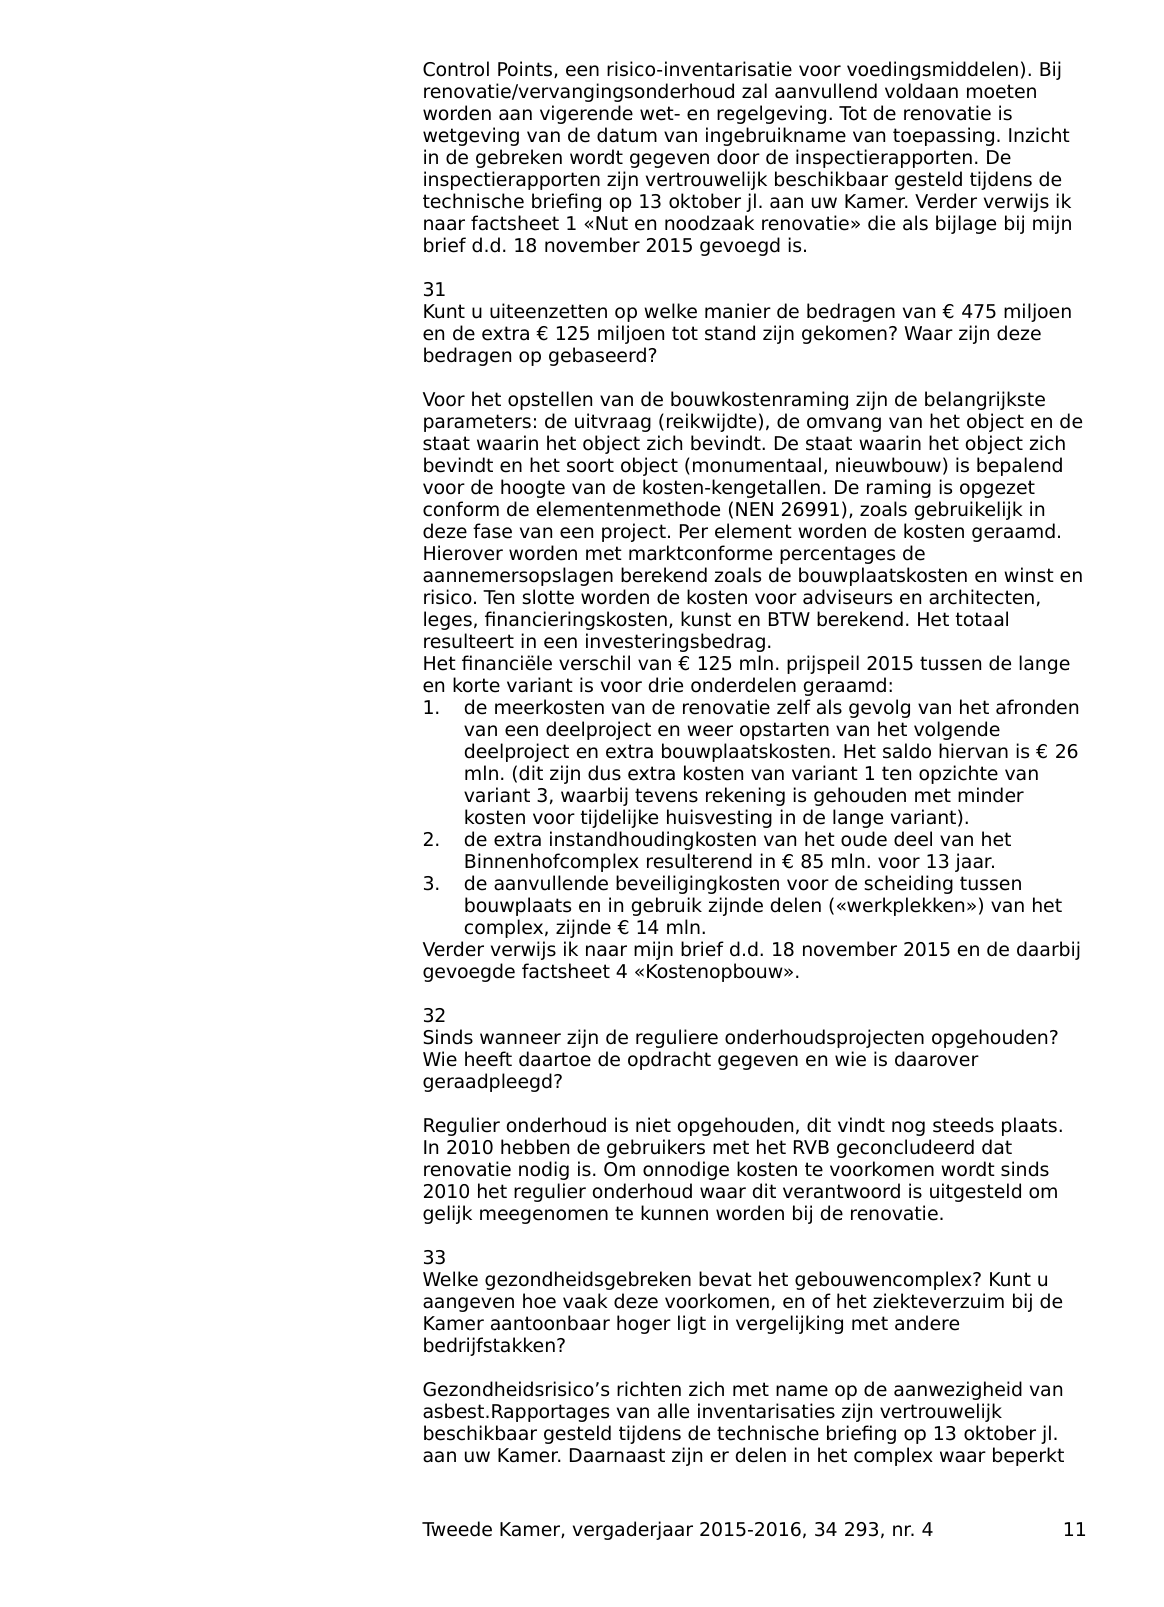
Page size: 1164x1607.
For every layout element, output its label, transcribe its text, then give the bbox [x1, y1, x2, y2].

text 33 [422, 1247, 1087, 1269]
text Sinds wanneer zijn de reguliere onderhoudsprojecten opgehouden? Wie heeft daartoe de opdracht gegeven en wie is daarover geraadpleegd? [422, 1027, 1087, 1093]
text Welke gezondheidsgebreken bevat het gebouwencomplex? Kunt u aangeven hoe vaak deze voorkomen, en of het ziekteverzuim bij de Kamer aantoonbaar hoger ligt in vergelijking met andere bedrijfstakken? [422, 1269, 1087, 1357]
text Kunt u uiteenzetten op welke manier de bedragen van € 475 miljoen en de extra € 125 miljoen tot stand zijn gekomen? Waar zijn deze bedragen op gebaseerd? [422, 301, 1087, 367]
text Control Points, een risico-inventarisatie voor voedingsmiddelen). Bij renovatie/vervangingsonderhoud zal aanvullend voldaan moeten worden aan vigerende wet- en regelgeving. Tot de renovatie is wetgeving van de datum van ingebruikname van toepassing. Inzicht in de gebreken wordt gegeven door de inspectierapporten. De inspectierapporten zijn vertrouwelijk beschikbaar gesteld tijdens de technische briefing op 13 oktober jl. aan uw Kamer. Verder verwijs ik naar factsheet 1 «Nut en noodzaak renovatie» die als bijlage bij mijn brief d.d. 18 november 2015 gevoegd is. [422, 59, 1087, 257]
text Gezondheidsrisico’s richten zich met name op de aanwezigheid van asbest.Rapportages van alle inventarisaties zijn vertrouwelijk beschikbaar gesteld tijdens de technische briefing op 13 oktober jl. aan uw Kamer. Daarnaast zijn er delen in het complex waar beperkt [422, 1379, 1087, 1467]
text Voor het opstellen van de bouwkostenraming zijn de belangrijkste parameters: de uitvraag (reikwijdte), de omvang van het object en de staat waarin het object zich bevindt. De staat waarin het object zich bevindt en het soort object (monumentaal, nieuwbouw) is bepalend voor de hoogte van de kosten-kengetallen. De raming is opgezet conform de elementenmethode (NEN 26991), zoals gebruikelijk in deze fase van een project. Per element worden de kosten geraamd. Hierover worden met marktconforme percentages de aannemersopslagen berekend zoals de bouwplaatskosten en winst en risico. Ten slotte worden de kosten voor adviseurs en architecten, leges, financieringskosten, kunst en BTW berekend. Het totaal resulteert in een investeringsbedrag. [422, 389, 1087, 653]
text Verder verwijs ik naar mijn brief d.d. 18 november 2015 en de daarbij gevoegde factsheet 4 «Kostenopbouw». [422, 939, 1087, 983]
text Het financiële verschil van € 125 mln. prijspeil 2015 tussen de lange en korte variant is voor drie onderdelen geraamd: [422, 653, 1087, 697]
text 3. de aanvullende beveiligingkosten voor de scheiding tussen bouwplaats en in gebruik zijnde delen («werkplekken») van het complex, zijnde € 14 mln. [422, 873, 1087, 939]
text 32 [422, 1005, 1087, 1027]
text 31 [422, 279, 1087, 301]
text Regulier onderhoud is niet opgehouden, dit vindt nog steeds plaats. In 2010 hebben de gebruikers met het RVB geconcludeerd dat renovatie nodig is. Om onnodige kosten te voorkomen wordt sinds 2010 het regulier onderhoud waar dit verantwoord is uitgesteld om gelijk meegenomen te kunnen worden bij de renovatie. [422, 1115, 1087, 1225]
text 1. de meerkosten van de renovatie zelf als gevolg van het afronden van een deelproject en weer opstarten van het volgende deelproject en extra bouwplaatskosten. Het saldo hiervan is € 26 mln. (dit zijn dus extra kosten van variant 1 ten opzichte van variant 3, waarbij tevens rekening is gehouden met minder kosten voor tijdelijke huisvesting in de lange variant). [422, 697, 1087, 829]
text 2. de extra instandhoudingkosten van het oude deel van het Binnenhofcomplex resulterend in € 85 mln. voor 13 jaar. [422, 829, 1087, 873]
